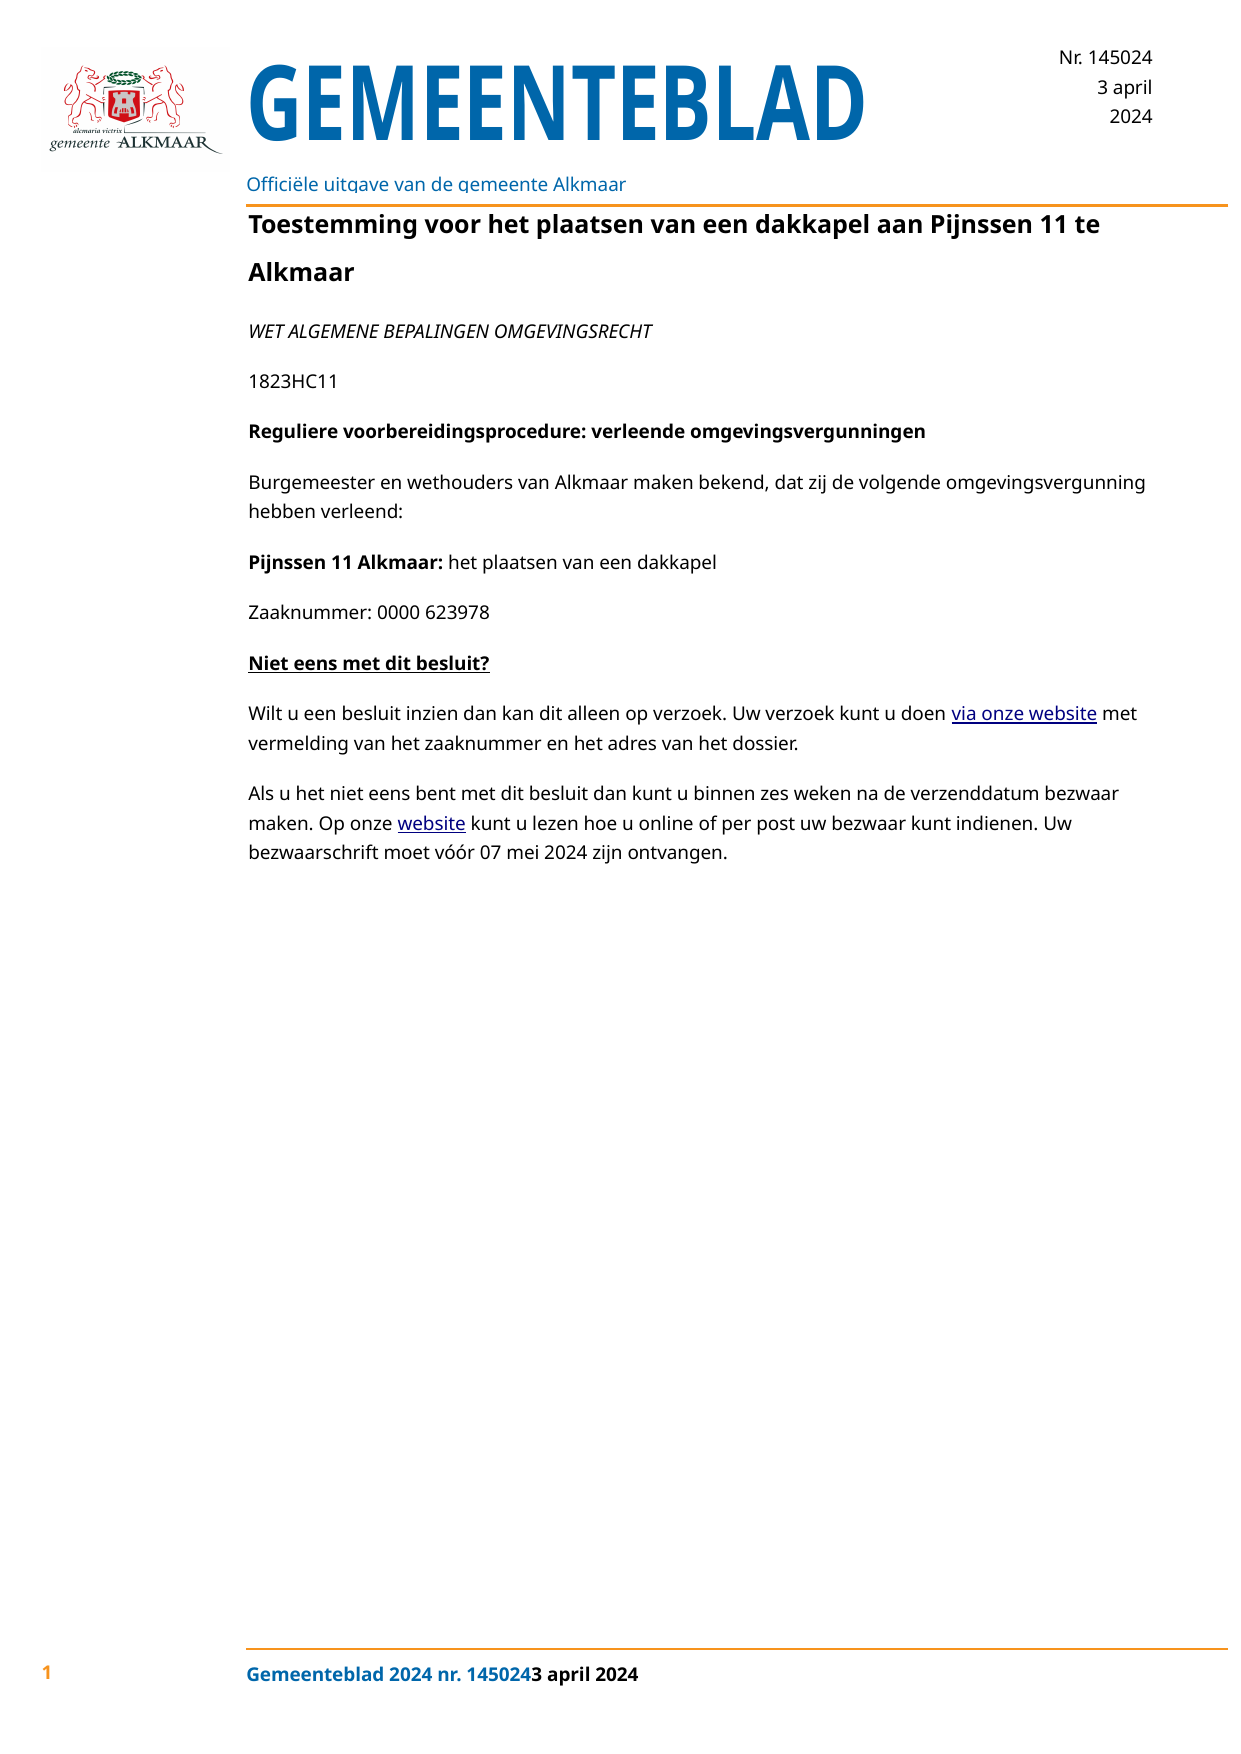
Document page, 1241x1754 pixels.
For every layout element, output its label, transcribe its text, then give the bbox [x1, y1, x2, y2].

text Reguliere voorbereidingsprocedure: verleende omgevingsvergunningen [248, 419, 1152, 444]
text Als u het niet eens bent met dit besluit dan kunt u binnen zes weken na de verzenddatum bezwaar maken. Op onze website kunt u lezen hoe u online of per post uw bezwaar kunt indienen. Uw bezwaarschrift moet vóór 07 mei 2024 zijn ontvangen. [248, 780, 1152, 865]
text WET ALGEMENE BEPALINGEN OMGEVINGSRECHT [248, 318, 1152, 344]
text 1823HC11 [248, 368, 1152, 394]
picture [41, 47, 231, 172]
text Zaaknummer: 0000 623978 [248, 599, 1152, 625]
text Toestemming voor het plaatsen van een dakkapel aan Pijnssen 11 te Alkmaar [248, 207, 1152, 288]
text Burgemeester en wethouders van Alkmaar maken bekend, dat zij de volgende omgevingsvergunning hebben verleend: [248, 469, 1152, 524]
text Pijnssen 11 Alkmaar: het plaatsen van een dakkapel [248, 549, 1152, 575]
text Wilt u een besluit inzien dan kan dit alleen op verzoek. Uw verzoek kunt u doen via onze website met vermelding van het zaaknummer en het adres van het dossier. [248, 700, 1152, 756]
text Niet eens met dit besluit? [248, 650, 1152, 676]
